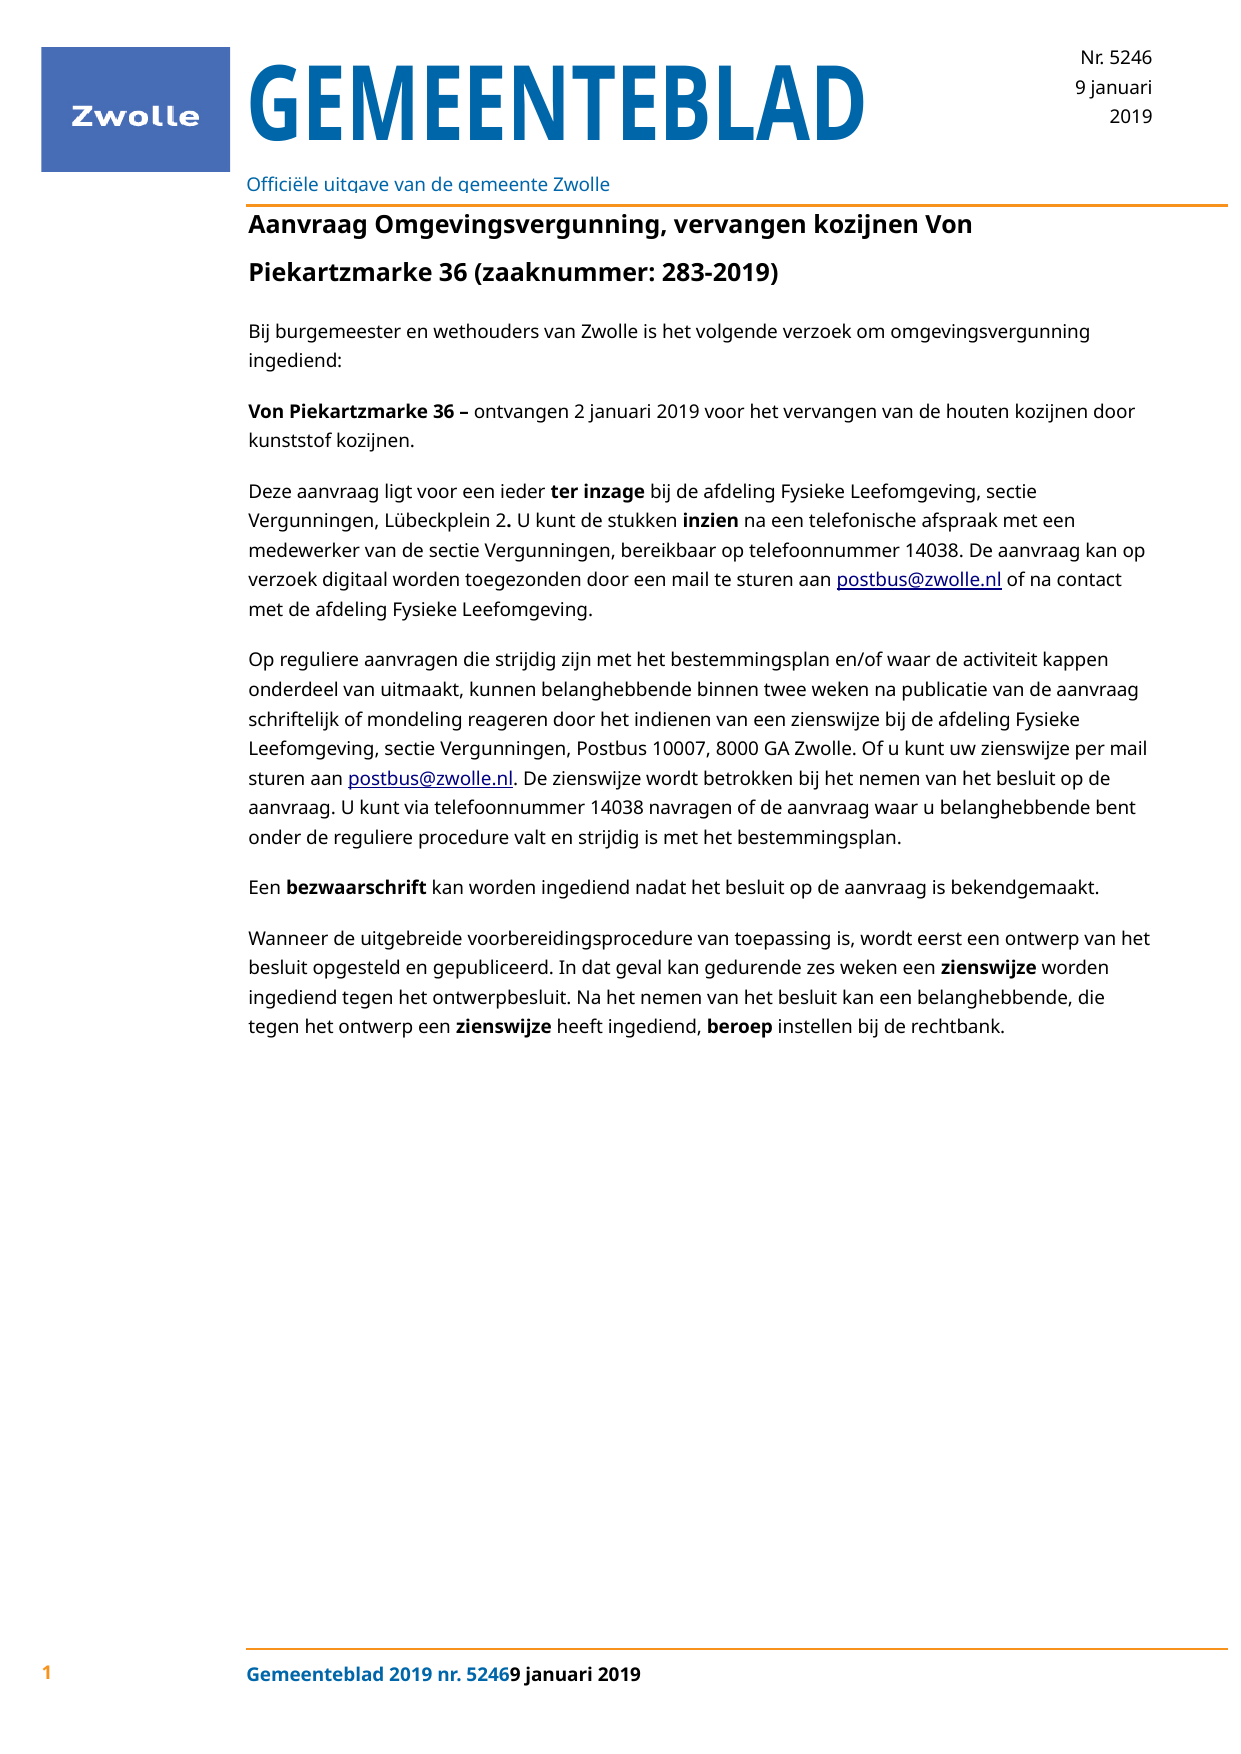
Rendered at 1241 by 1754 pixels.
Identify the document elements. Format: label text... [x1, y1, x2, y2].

text Von Piekartzmarke 36 – ontvangen 2 januari 2019 voor het vervangen van de houten kozijnen door kunststof kozijnen. [248, 398, 1152, 453]
text Bij burgemeester en wethouders van Zwolle is het volgende verzoek om omgevingsvergunning ingediend: [248, 318, 1152, 373]
text Aanvraag Omgevingsvergunning, vervangen kozijnen Von Piekartzmarke 36 (zaaknummer: 283-2019) [248, 207, 1152, 288]
text Deze aanvraag ligt voor een ieder ter inzage bij de afdeling Fysieke Leefomgeving, sectie Vergunningen, Lübeckplein 2. U kunt de stukken inzien na een telefonische afspraak met een medewerker van de sectie Vergunningen, bereikbaar op telefoonnummer 14038. De aanvraag kan op verzoek digitaal worden toegezonden door een mail te sturen aan postbus@zwolle.nl of na contact met de afdeling Fysieke Leefomgeving. [248, 478, 1152, 622]
picture [41, 47, 231, 172]
text Een bezwaarschrift kan worden ingediend nadat het besluit op de aanvraag is bekendgemaakt. [248, 874, 1152, 900]
text Op reguliere aanvragen die strijdig zijn met het bestemmingsplan en/of waar de activiteit kappen onderdeel van uitmaakt, kunnen belanghebbende binnen twee weken na publicatie van de aanvraag schriftelijk of mondeling reageren door het indienen van een zienswijze bij de afdeling Fysieke Leefomgeving, sectie Vergunningen, Postbus 10007, 8000 GA Zwolle. Of u kunt uw zienswijze per mail sturen aan postbus@zwolle.nl. De zienswijze wordt betrokken bij het nemen van het besluit op de aanvraag. U kunt via telefoonnummer 14038 navragen of de aanvraag waar u belanghebbende bent onder de reguliere procedure valt en strijdig is met het bestemmingsplan. [248, 647, 1152, 850]
text Wanneer de uitgebreide voorbereidingsprocedure van toepassing is, wordt eerst een ontwerp van het besluit opgesteld en gepubliceerd. In dat geval kan gedurende zes weken een zienswijze worden ingediend tegen het ontwerpbesluit. Na het nemen van het besluit kan een belanghebbende, die tegen het ontwerp een zienswijze heeft ingediend, beroep instellen bij de rechtbank. [248, 925, 1152, 1039]
